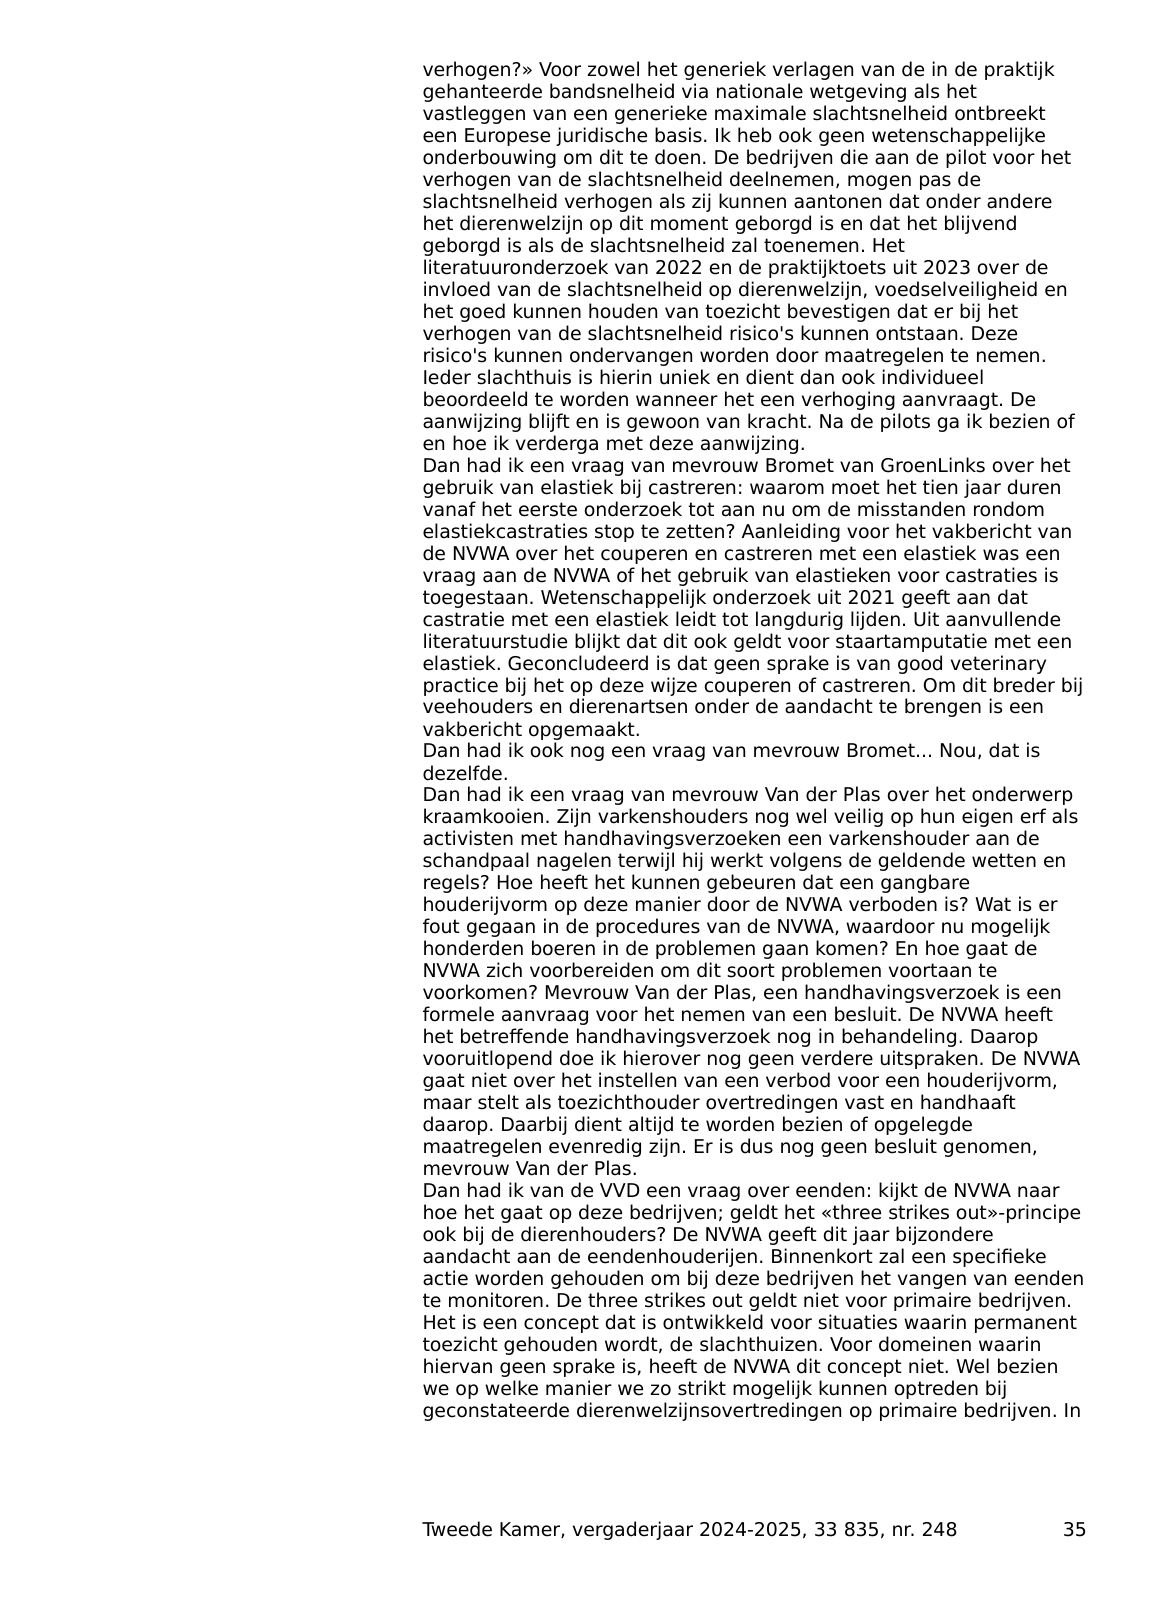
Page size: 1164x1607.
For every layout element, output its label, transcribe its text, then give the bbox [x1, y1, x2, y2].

text verhogen?» Voor zowel het generiek verlagen van de in de praktijk gehanteerde bandsnelheid via nationale wetgeving als het vastleggen van een generieke maximale slachtsnelheid ontbreekt een Europese juridische basis. Ik heb ook geen wetenschappelijke onderbouwing om dit te doen. De bedrijven die aan de pilot voor het verhogen van de slachtsnelheid deelnemen, mogen pas de slachtsnelheid verhogen als zij kunnen aantonen dat onder andere het dierenwelzijn op dit moment geborgd is en dat het blijvend geborgd is als de slachtsnelheid zal toenemen. Het literatuuronderzoek van 2022 en de praktijktoets uit 2023 over de invloed van de slachtsnelheid op dierenwelzijn, voedselveiligheid en het goed kunnen houden van toezicht bevestigen dat er bij het verhogen van de slachtsnelheid risico's kunnen ontstaan. Deze risico's kunnen ondervangen worden door maatregelen te nemen. Ieder slachthuis is hierin uniek en dient dan ook individueel beoordeeld te worden wanneer het een verhoging aanvraagt. De aanwijzing blijft en is gewoon van kracht. Na de pilots ga ik bezien of en hoe ik verderga met deze aanwijzing. [422, 59, 1087, 455]
text Dan had ik ook nog een vraag van mevrouw Bromet... Nou, dat is dezelfde. [422, 740, 1087, 784]
text Dan had ik een vraag van mevrouw Bromet van GroenLinks over het gebruik van elastiek bij castreren: waarom moet het tien jaar duren vanaf het eerste onderzoek tot aan nu om de misstanden rondom elastiekcastraties stop te zetten? Aanleiding voor het vakbericht van de NVWA over het couperen en castreren met een elastiek was een vraag aan de NVWA of het gebruik van elastieken voor castraties is toegestaan. Wetenschappelijk onderzoek uit 2021 geeft aan dat castratie met een elastiek leidt tot langdurig lijden. Uit aanvullende literatuurstudie blijkt dat dit ook geldt voor staartamputatie met een elastiek. Geconcludeerd is dat geen sprake is van good veterinary practice bij het op deze wijze couperen of castreren. Om dit breder bij veehouders en dierenartsen onder de aandacht te brengen is een vakbericht opgemaakt. [422, 455, 1087, 740]
text Dan had ik van de VVD een vraag over eenden: kijkt de NVWA naar hoe het gaat op deze bedrijven; geldt het «three strikes out»-principe ook bij de dierenhouders? De NVWA geeft dit jaar bijzondere aandacht aan de eendenhouderijen. Binnenkort zal een specifieke actie worden gehouden om bij deze bedrijven het vangen van eenden te monitoren. De three strikes out geldt niet voor primaire bedrijven. Het is een concept dat is ontwikkeld voor situaties waarin permanent toezicht gehouden wordt, de slachthuizen. Voor domeinen waarin hiervan geen sprake is, heeft de NVWA dit concept niet. Wel bezien we op welke manier we zo strikt mogelijk kunnen optreden bij geconstateerde dierenwelzijnsovertredingen op primaire bedrijven. In [422, 1180, 1087, 1422]
text Dan had ik een vraag van mevrouw Van der Plas over het onderwerp kraamkooien. Zijn varkenshouders nog wel veilig op hun eigen erf als activisten met handhavingsverzoeken een varkenshouder aan de schandpaal nagelen terwijl hij werkt volgens de geldende wetten en regels? Hoe heeft het kunnen gebeuren dat een gangbare houderijvorm op deze manier door de NVWA verboden is? Wat is er fout gegaan in de procedures van de NVWA, waardoor nu mogelijk honderden boeren in de problemen gaan komen? En hoe gaat de NVWA zich voorbereiden om dit soort problemen voortaan te voorkomen? Mevrouw Van der Plas, een handhavingsverzoek is een formele aanvraag voor het nemen van een besluit. De NVWA heeft het betreffende handhavingsverzoek nog in behandeling. Daarop vooruitlopend doe ik hierover nog geen verdere uitspraken. De NVWA gaat niet over het instellen van een verbod voor een houderijvorm, maar stelt als toezichthouder overtredingen vast en handhaaft daarop. Daarbij dient altijd te worden bezien of opgelegde maatregelen evenredig zijn. Er is dus nog geen besluit genomen, mevrouw Van der Plas. [422, 784, 1087, 1180]
